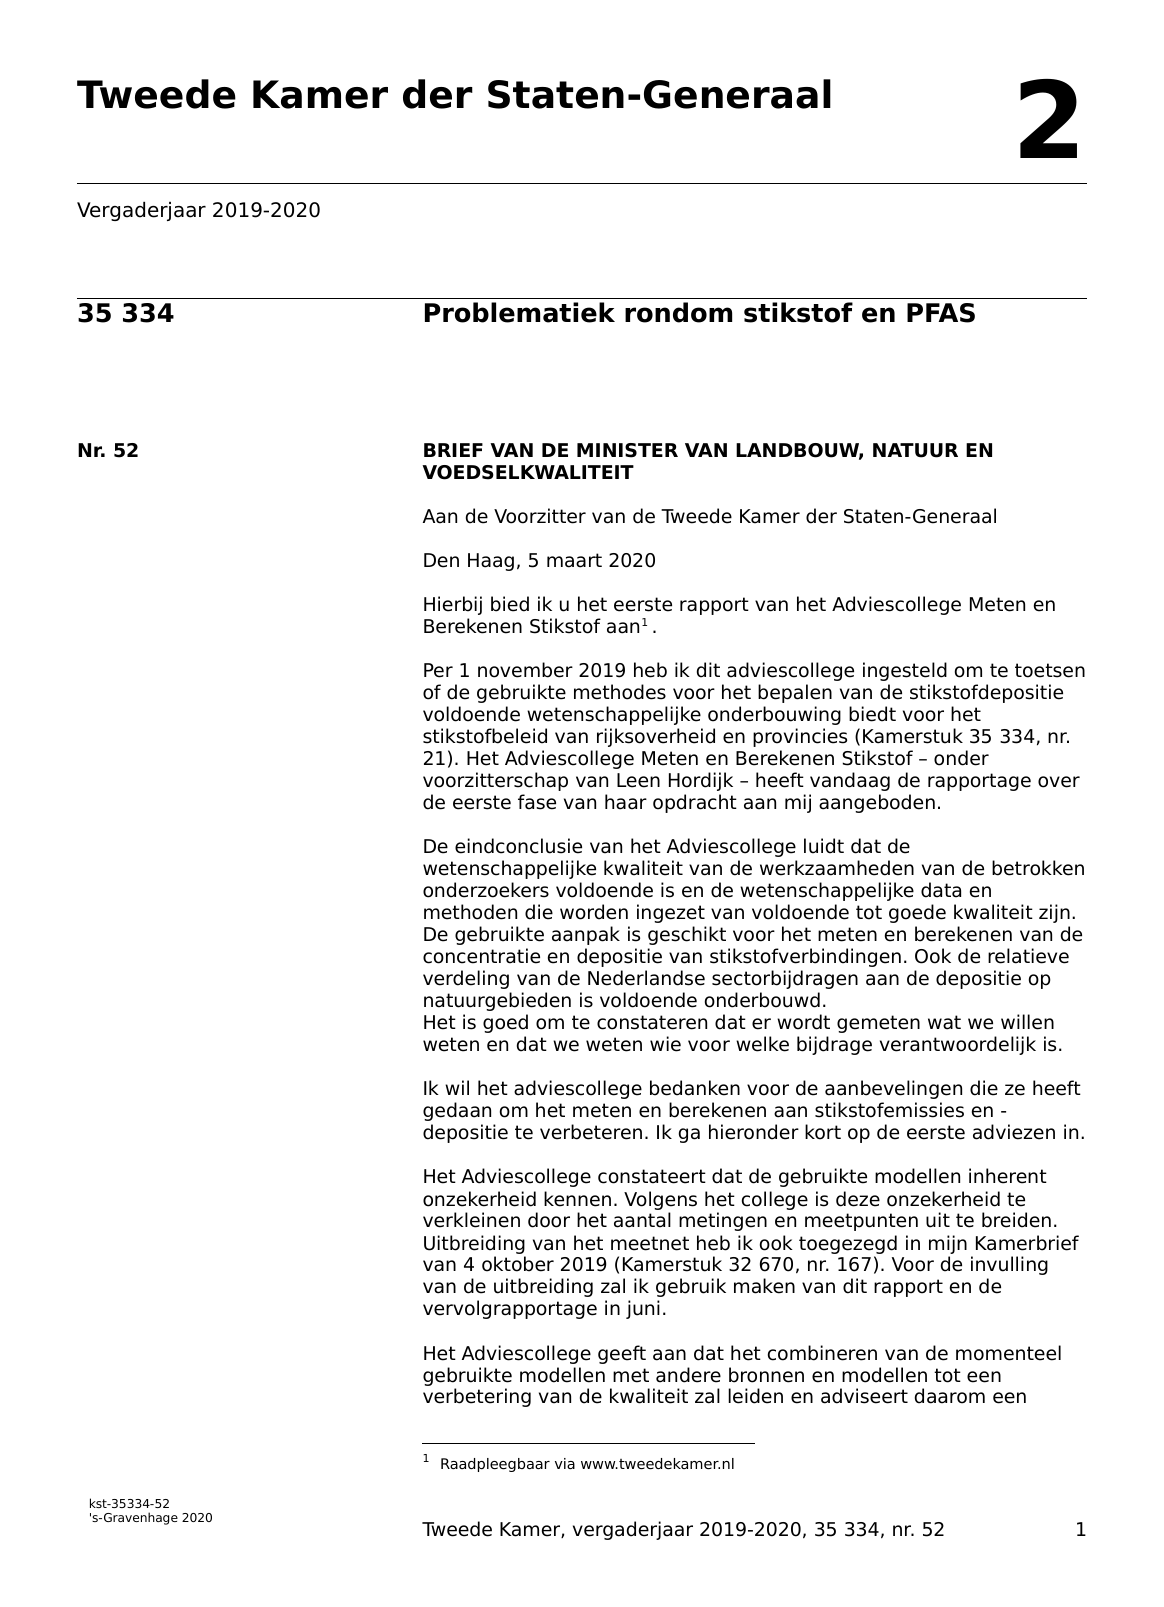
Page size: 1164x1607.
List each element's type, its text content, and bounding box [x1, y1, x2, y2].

text Het Adviescollege constateert dat de gebruikte modellen inherent onzekerheid kennen. Volgens het college is deze onzekerheid te verkleinen door het aantal metingen en meetpunten uit te breiden. Uitbreiding van het meetnet heb ik ook toegezegd in mijn Kamerbrief van 4 oktober 2019 (Kamerstuk 32 670, nr. 167). Voor de invulling van de uitbreiding zal ik gebruik maken van dit rapport en de vervolgrapportage in juni. [422, 1166, 1087, 1320]
text Het is goed om te constateren dat er wordt gemeten wat we willen weten en dat we weten wie voor welke bijdrage verantwoordelijk is. [422, 1012, 1087, 1056]
table_cell Vergaderjaar 2019-2020 [77, 184, 1087, 298]
text kst-35334-52 [88, 1497, 323, 1511]
table_header 2 [886, 59, 1087, 183]
text Hierbij bied ik u het eerste rapport van het Adviescollege Meten en Berekenen Stikstof aan. [422, 594, 1087, 638]
subtitle 35 334 Problematiek rondom stikstof en PFAS [77, 299, 1087, 329]
text Raadpleegbaar via www.tweedekamer.nl [422, 1452, 1087, 1474]
text Het Adviescollege geeft aan dat het combineren van de momenteel gebruikte modellen met andere bronnen en modellen tot een verbetering van de kwaliteit zal leiden en adviseert daarom een [422, 1342, 1087, 1408]
text Per 1 november 2019 heb ik dit adviescollege ingesteld om te toetsen of de gebruikte methodes voor het bepalen van de stikstofdepositie voldoende wetenschappelijke onderbouwing biedt voor het stikstofbeleid van rijksoverheid en provincies (Kamerstuk 35 334, nr. 21). Het Adviescollege Meten en Berekenen Stikstof – onder voorzitterschap van Leen Hordijk – heeft vandaag de rapportage over de eerste fase van haar opdracht aan mij aangeboden. [422, 660, 1087, 814]
table_header Tweede Kamer der Staten-Generaal [77, 59, 886, 183]
subtitle Nr. 52 BRIEF VAN DE MINISTER VAN LANDBOUW, NATUUR EN VOEDSELKWALITEIT [77, 440, 1087, 484]
text Den Haag, 5 maart 2020 [422, 550, 1087, 572]
text De eindconclusie van het Adviescollege luidt dat de wetenschappelijke kwaliteit van de werkzaamheden van de betrokken onderzoekers voldoende is en de wetenschappelijke data en methoden die worden ingezet van voldoende tot goede kwaliteit zijn. De gebruikte aanpak is geschikt voor het meten en berekenen van de concentratie en depositie van stikstofverbindingen. Ook de relatieve verdeling van de Nederlandse sectorbijdragen aan de depositie op natuurgebieden is voldoende onderbouwd. [422, 836, 1087, 1012]
text Aan de Voorzitter van de Tweede Kamer der Staten-Generaal [422, 506, 1087, 528]
text Ik wil het adviescollege bedanken voor de aanbevelingen die ze heeft gedaan om het meten en berekenen aan stikstofemissies en -depositie te verbeteren. Ik ga hieronder kort op de eerste adviezen in. [422, 1078, 1087, 1144]
text 's-Gravenhage 2020 [88, 1511, 323, 1525]
